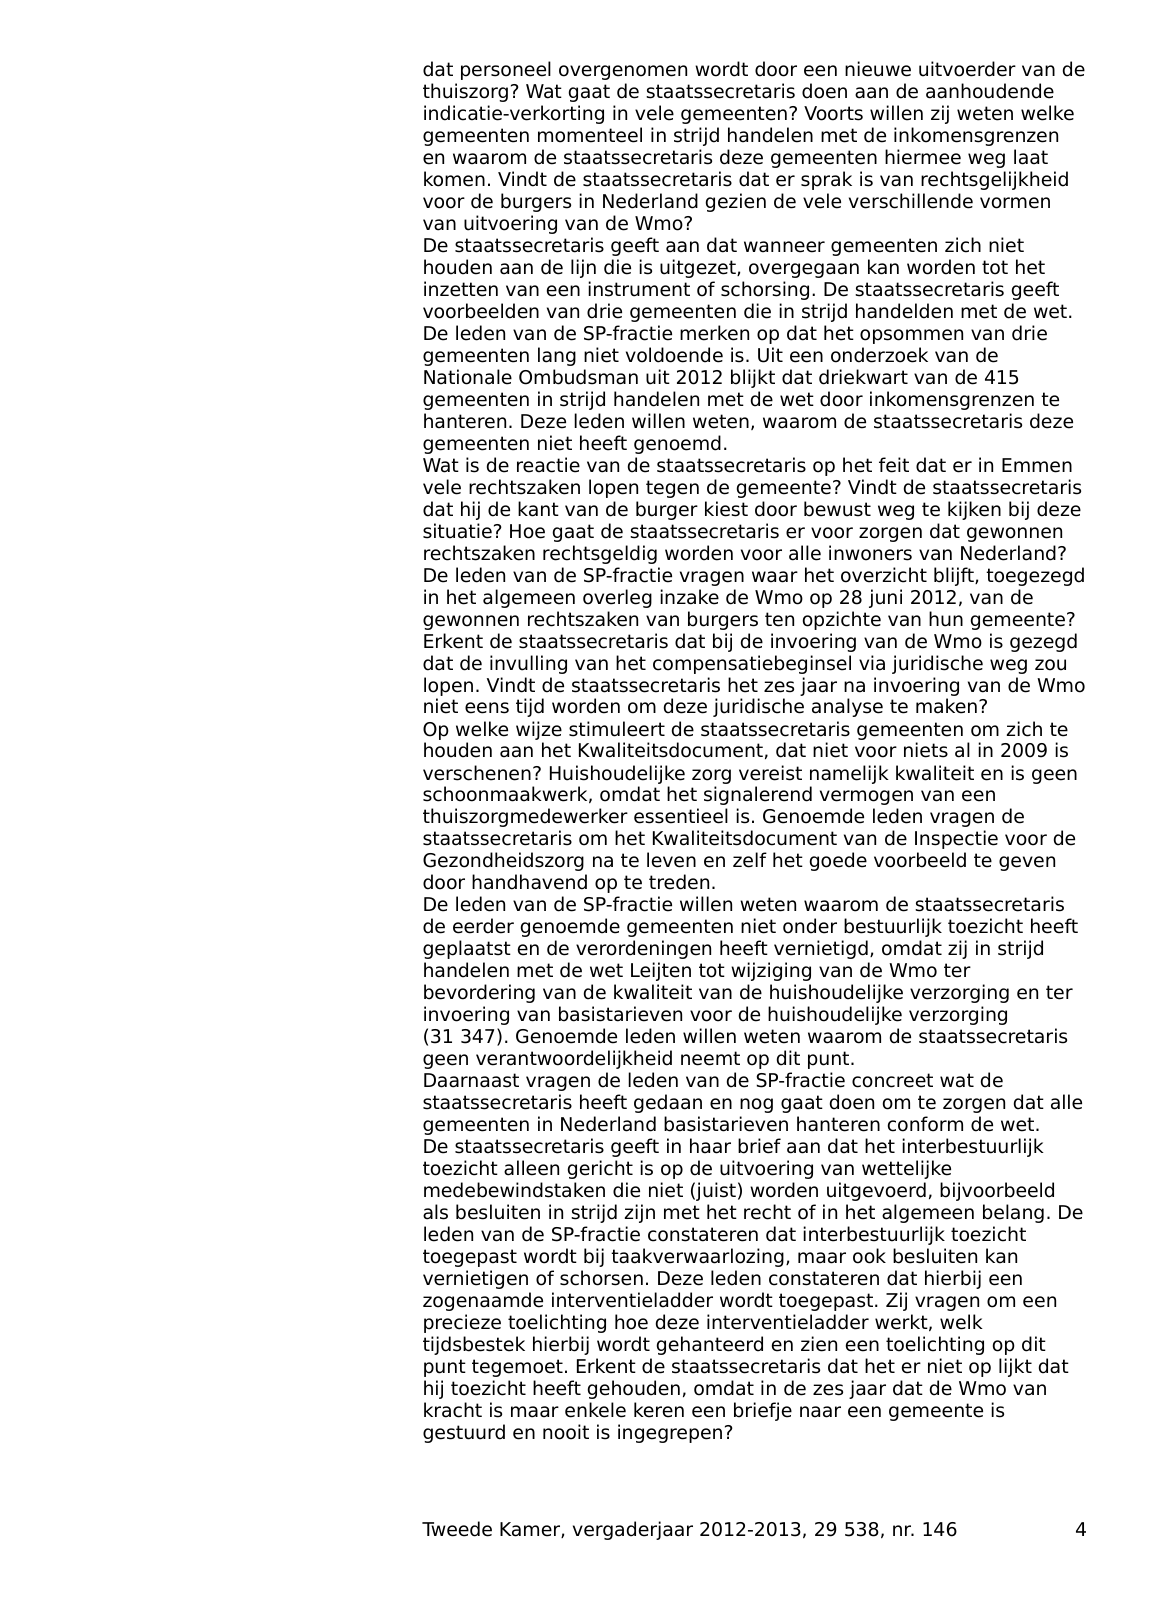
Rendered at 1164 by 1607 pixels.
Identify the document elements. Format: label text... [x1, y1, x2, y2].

text De leden van de SP-fractie willen weten waarom de staatssecretaris de eerder genoemde gemeenten niet onder bestuurlijk toezicht heeft geplaatst en de verordeningen heeft vernietigd, omdat zij in strijd handelen met de wet Leijten tot wijziging van de Wmo ter bevordering van de kwaliteit van de huishoudelijke verzorging en ter invoering van basistarieven voor de huishoudelijke verzorging (31 347). Genoemde leden willen weten waarom de staatssecretaris geen verantwoordelijkheid neemt op dit punt. [422, 894, 1087, 1070]
text De staatssecretaris geeft aan dat wanneer gemeenten zich niet houden aan de lijn die is uitgezet, overgegaan kan worden tot het inzetten van een instrument of schorsing. De staatssecretaris geeft voorbeelden van drie gemeenten die in strijd handelden met de wet. De leden van de SP-fractie merken op dat het opsommen van drie gemeenten lang niet voldoende is. Uit een onderzoek van de Nationale Ombudsman uit 2012 blijkt dat driekwart van de 415 gemeenten in strijd handelen met de wet door inkomensgrenzen te hanteren. Deze leden willen weten, waarom de staatssecretaris deze gemeenten niet heeft genoemd. [422, 235, 1087, 455]
text Wat is de reactie van de staatssecretaris op het feit dat er in Emmen vele rechtszaken lopen tegen de gemeente? Vindt de staatssecretaris dat hij de kant van de burger kiest door bewust weg te kijken bij deze situatie? Hoe gaat de staatssecretaris er voor zorgen dat gewonnen rechtszaken rechtsgeldig worden voor alle inwoners van Nederland? De leden van de SP-fractie vragen waar het overzicht blijft, toegezegd in het algemeen overleg inzake de Wmo op 28 juni 2012, van de gewonnen rechtszaken van burgers ten opzichte van hun gemeente? Erkent de staatssecretaris dat bij de invoering van de Wmo is gezegd dat de invulling van het compensatiebeginsel via juridische weg zou lopen. Vindt de staatssecretaris het zes jaar na invoering van de Wmo niet eens tijd worden om deze juridische analyse te maken? [422, 455, 1087, 718]
text Op welke wijze stimuleert de staatssecretaris gemeenten om zich te houden aan het Kwaliteitsdocument, dat niet voor niets al in 2009 is verschenen? Huishoudelijke zorg vereist namelijk kwaliteit en is geen schoonmaakwerk, omdat het signalerend vermogen van een thuiszorgmedewerker essentieel is. Genoemde leden vragen de staatssecretaris om het Kwaliteitsdocument van de Inspectie voor de Gezondheidszorg na te leven en zelf het goede voorbeeld te geven door handhavend op te treden. [422, 718, 1087, 894]
text dat personeel overgenomen wordt door een nieuwe uitvoerder van de thuiszorg? Wat gaat de staatssecretaris doen aan de aanhoudende indicatie-verkorting in vele gemeenten? Voorts willen zij weten welke gemeenten momenteel in strijd handelen met de inkomensgrenzen en waarom de staatssecretaris deze gemeenten hiermee weg laat komen. Vindt de staatssecretaris dat er sprak is van rechtsgelijkheid voor de burgers in Nederland gezien de vele verschillende vormen van uitvoering van de Wmo? [422, 59, 1087, 235]
text De staatssecretaris geeft in haar brief aan dat het interbestuurlijk toezicht alleen gericht is op de uitvoering van wettelijke medebewindstaken die niet (juist) worden uitgevoerd, bijvoorbeeld als besluiten in strijd zijn met het recht of in het algemeen belang. De leden van de SP-fractie constateren dat interbestuurlijk toezicht toegepast wordt bij taakverwaarlozing, maar ook besluiten kan vernietigen of schorsen. Deze leden constateren dat hierbij een zogenaamde interventieladder wordt toegepast. Zij vragen om een precieze toelichting hoe deze interventieladder werkt, welk tijdsbestek hierbij wordt gehanteerd en zien een toelichting op dit punt tegemoet. Erkent de staatssecretaris dat het er niet op lijkt dat hij toezicht heeft gehouden, omdat in de zes jaar dat de Wmo van kracht is maar enkele keren een briefje naar een gemeente is gestuurd en nooit is ingegrepen? [422, 1136, 1087, 1444]
text Daarnaast vragen de leden van de SP-fractie concreet wat de staatssecretaris heeft gedaan en nog gaat doen om te zorgen dat alle gemeenten in Nederland basistarieven hanteren conform de wet. [422, 1070, 1087, 1136]
